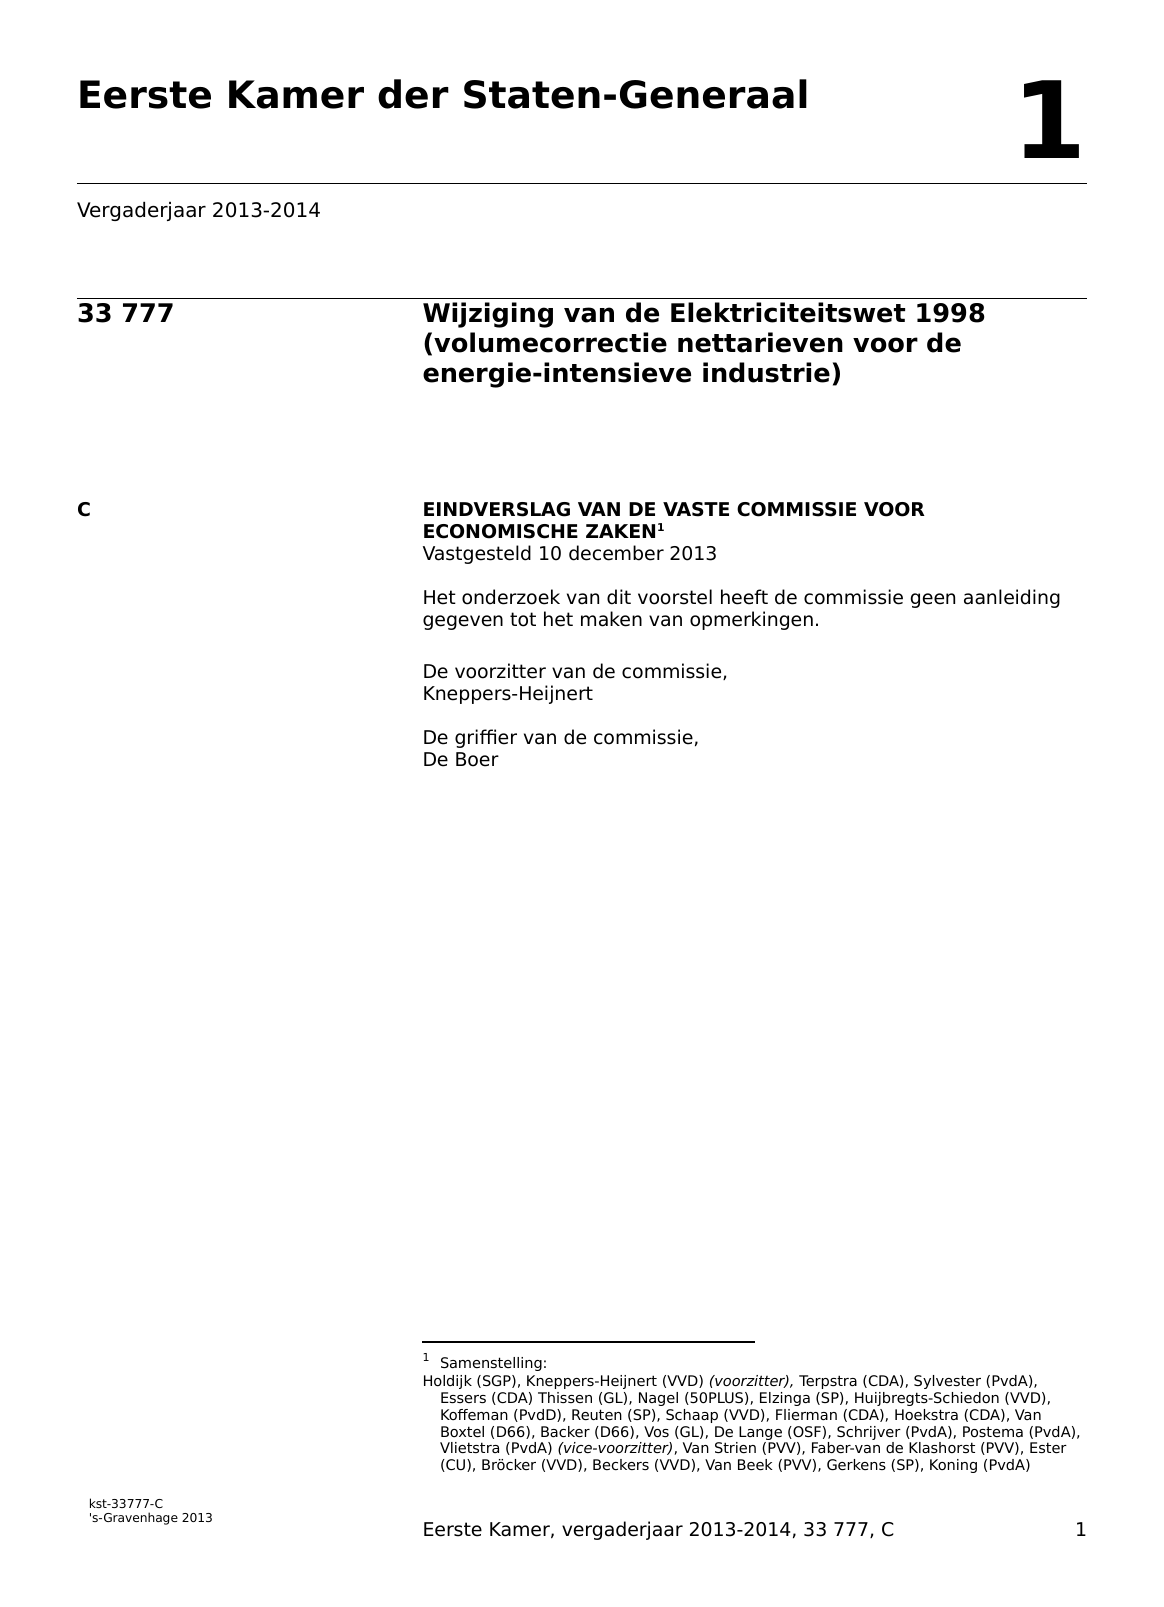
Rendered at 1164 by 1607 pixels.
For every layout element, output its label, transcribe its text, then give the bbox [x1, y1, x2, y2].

table_cell Vergaderjaar 2013-2014 [77, 184, 1087, 298]
text De voorzitter van de commissie, Kneppers-Heijnert [422, 661, 1087, 705]
subtitle C EINDVERSLAG VAN DE VASTE COMMISSIE VOOR ECONOMISCHE ZAKEN [77, 499, 1087, 543]
table_header 1 [886, 59, 1087, 183]
text Het onderzoek van dit voorstel heeft de commissie geen aanleiding gegeven tot het maken van opmerkingen. [422, 587, 1087, 631]
text Samenstelling: [422, 1351, 1087, 1373]
text De griffier van de commissie, De Boer [422, 727, 1087, 771]
text Vastgesteld 10 december 2013 [422, 543, 1087, 565]
text kst-33777-C [88, 1497, 323, 1511]
table_header Eerste Kamer der Staten-Generaal [77, 59, 886, 183]
text Holdijk (SGP), Kneppers-Heijnert (VVD) (voorzitter), Terpstra (CDA), Sylvester (PvdA), Essers (CDA) Thissen (GL), Nagel (50PLUS), Elzinga (SP), Huijbregts-Schiedon (VVD), Koffeman (PvdD), Reuten (SP), Schaap (VVD), Flierman (CDA), Hoekstra (CDA), Van Boxtel (D66), Backer (D66), Vos (GL), De Lange (OSF), Schrijver (PvdA), Postema (PvdA), Vlietstra (PvdA) (vice-voorzitter), Van Strien (PVV), Faber-van de Klashorst (PVV), Ester (CU), Bröcker (VVD), Beckers (VVD), Van Beek (PVV), Gerkens (SP), Koning (PvdA) [422, 1373, 1087, 1474]
subtitle 33 777 Wijziging van de Elektriciteitswet 1998 (volumecorrectie nettarieven voor de energie-intensieve industrie) [77, 299, 1087, 388]
text 's-Gravenhage 2013 [88, 1511, 323, 1525]
